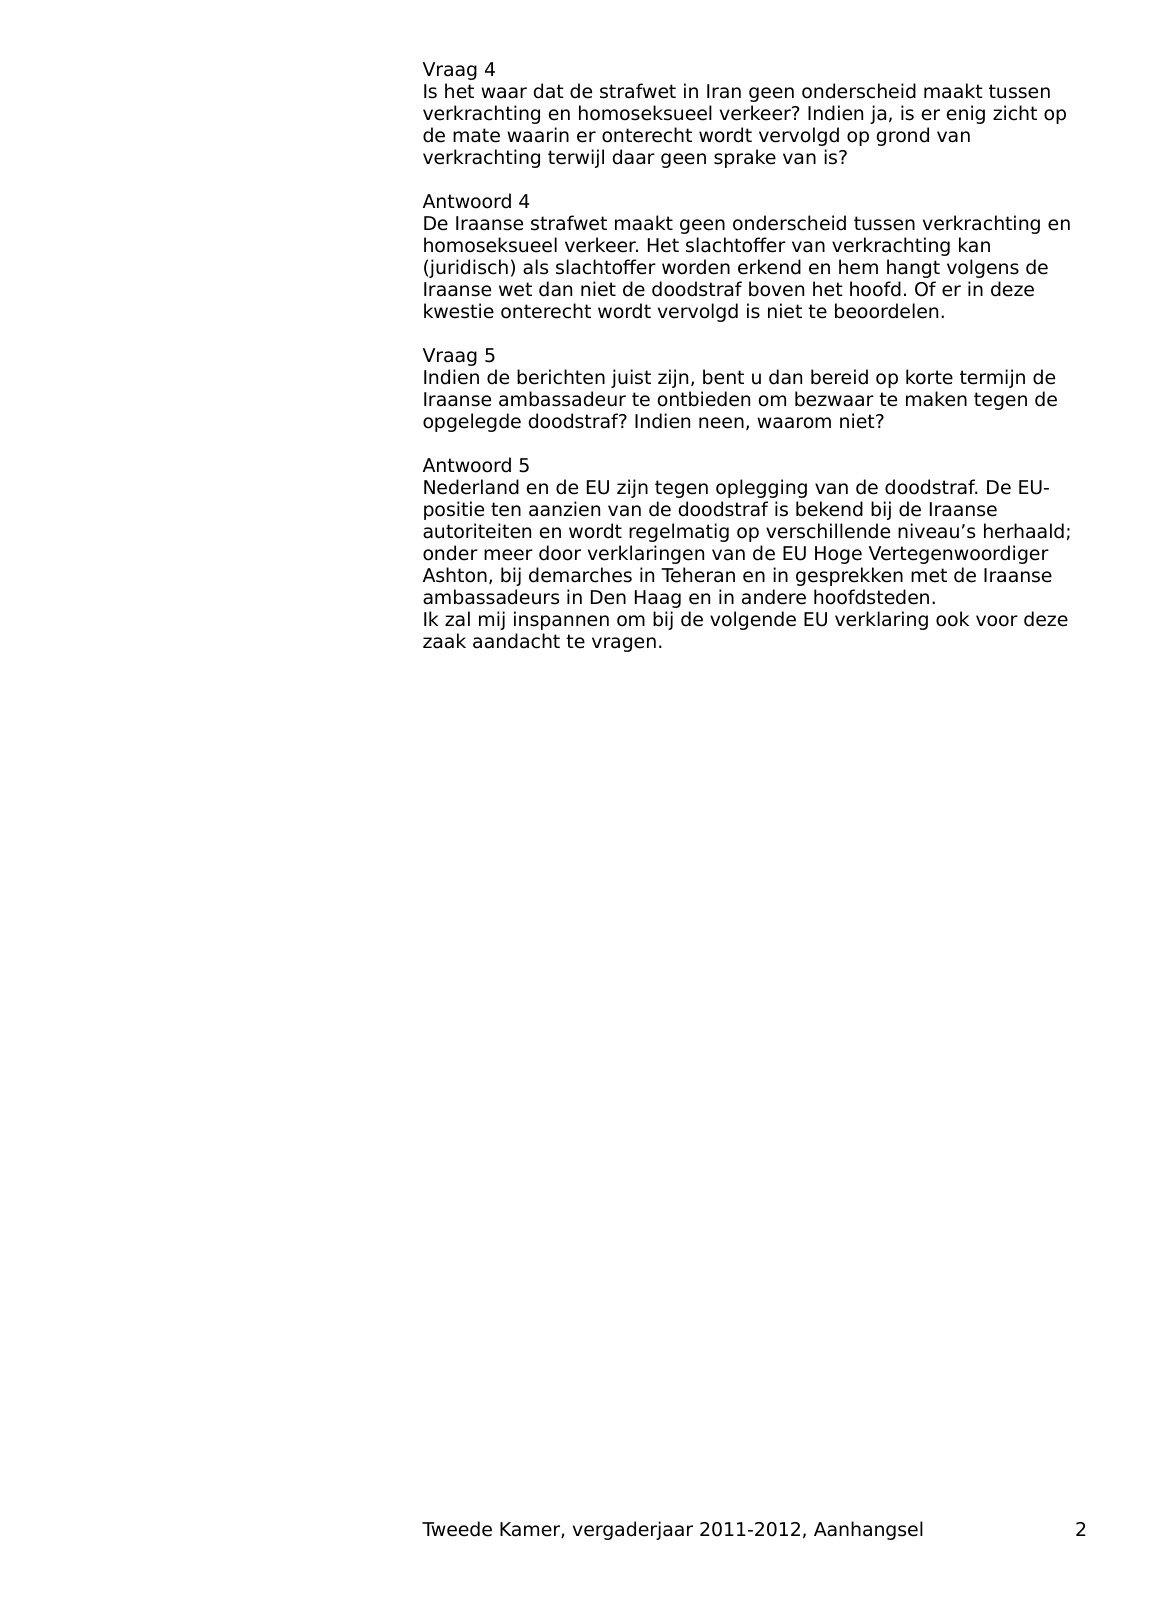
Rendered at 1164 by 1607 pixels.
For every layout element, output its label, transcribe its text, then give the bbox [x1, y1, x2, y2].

text Ik zal mij inspannen om bij de volgende EU verklaring ook voor deze zaak aandacht te vragen. [422, 609, 1087, 653]
text Indien de berichten juist zijn, bent u dan bereid op korte termijn de Iraanse ambassadeur te ontbieden om bezwaar te maken tegen de opgelegde doodstraf? Indien neen, waarom niet? [422, 367, 1087, 433]
text Vraag 5 [422, 345, 1087, 367]
text Vraag 4 [422, 59, 1087, 81]
text Antwoord 4 [422, 191, 1087, 213]
text Is het waar dat de strafwet in Iran geen onderscheid maakt tussen verkrachting en homoseksueel verkeer? Indien ja, is er enig zicht op de mate waarin er onterecht wordt vervolgd op grond van verkrachting terwijl daar geen sprake van is? [422, 81, 1087, 169]
text Antwoord 5 [422, 455, 1087, 477]
text De Iraanse strafwet maakt geen onderscheid tussen verkrachting en homoseksueel verkeer. Het slachtoffer van verkrachting kan (juridisch) als slachtoffer worden erkend en hem hangt volgens de Iraanse wet dan niet de doodstraf boven het hoofd. Of er in deze kwestie onterecht wordt vervolgd is niet te beoordelen. [422, 213, 1087, 323]
text Nederland en de EU zijn tegen oplegging van de doodstraf. De EU-positie ten aanzien van de doodstraf is bekend bij de Iraanse autoriteiten en wordt regelmatig op verschillende niveau’s herhaald; onder meer door verklaringen van de EU Hoge Vertegenwoordiger Ashton, bij demarches in Teheran en in gesprekken met de Iraanse ambassadeurs in Den Haag en in andere hoofdsteden. [422, 477, 1087, 609]
